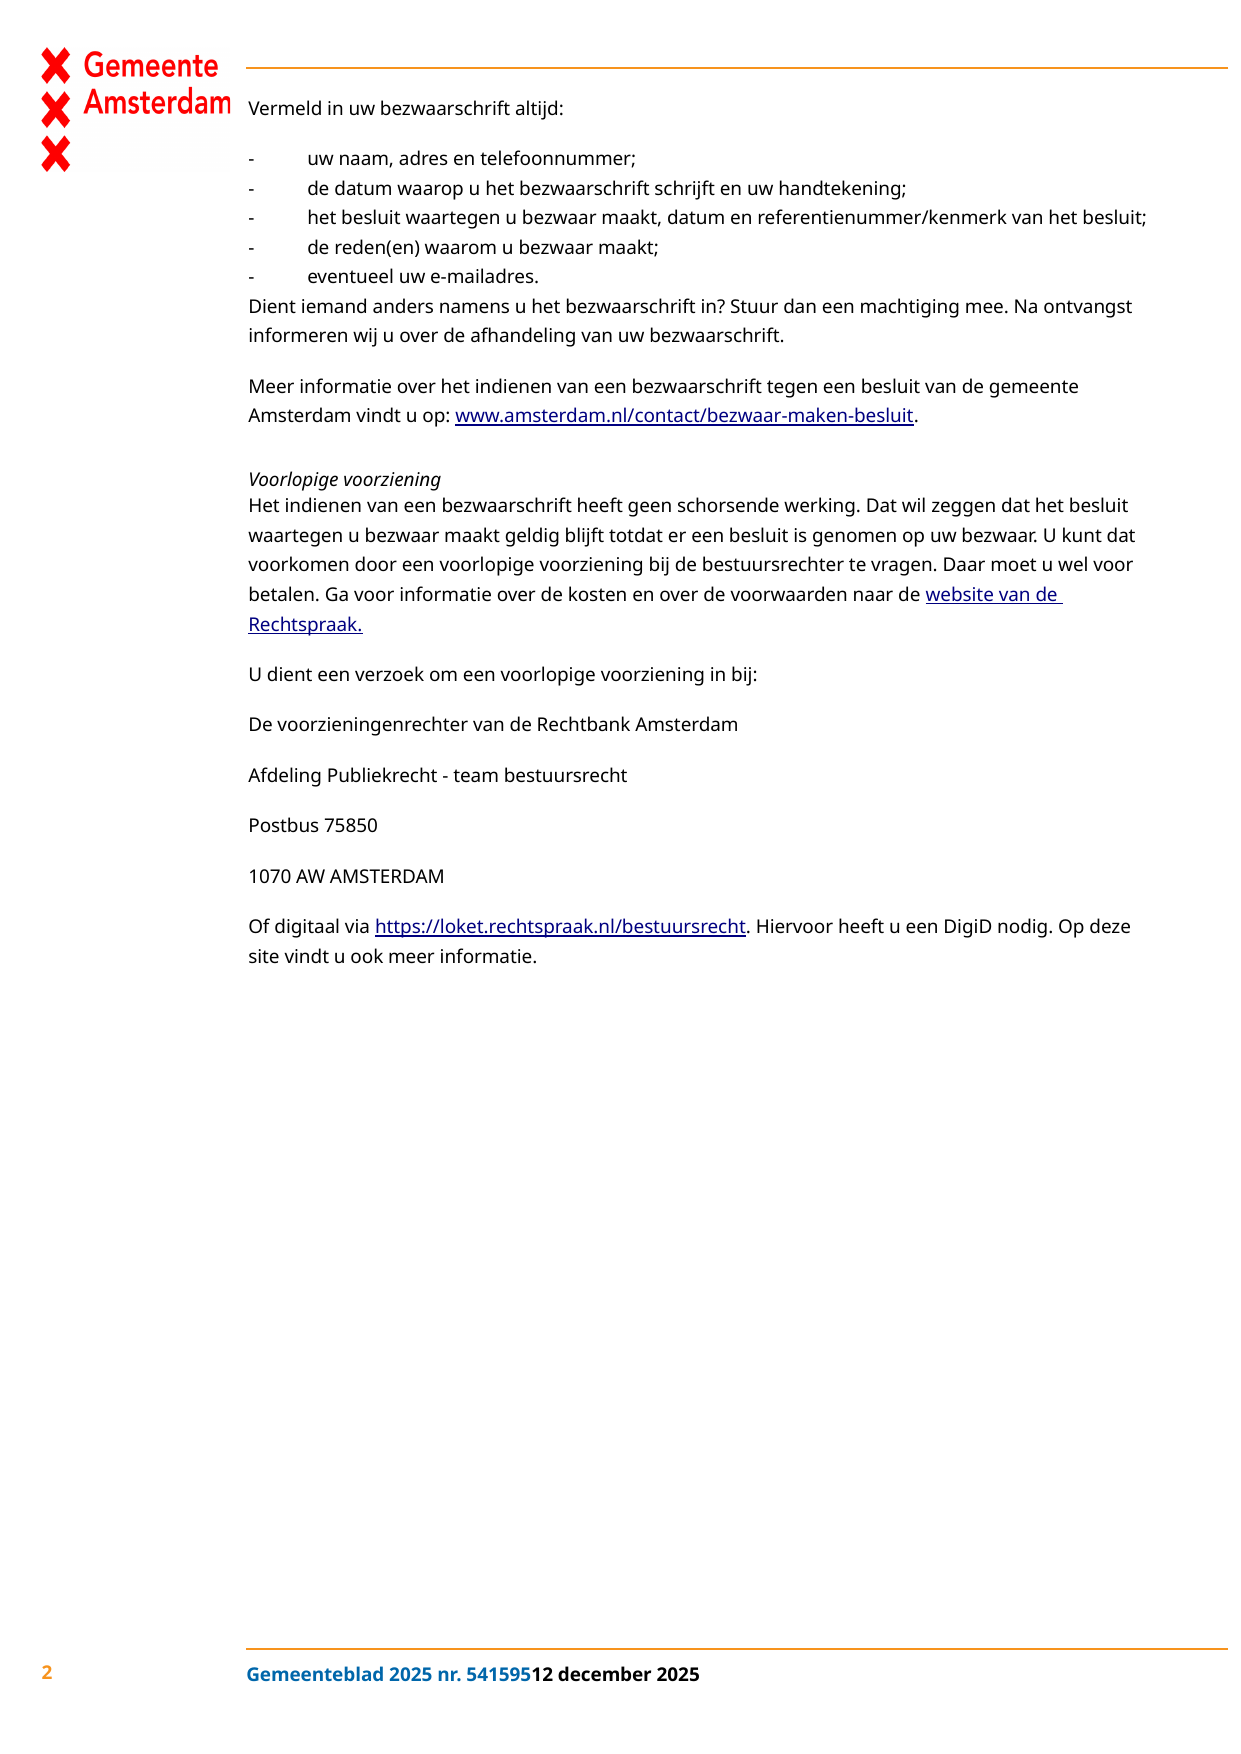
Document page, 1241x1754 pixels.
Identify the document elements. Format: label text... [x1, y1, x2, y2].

text Dient iemand anders namens u het bezwaarschrift in? Stuur dan een machtiging mee. Na ontvangst informeren wij u over de afhandeling van uw bezwaarschrift. [248, 293, 1152, 348]
text Voorlopige voorziening [248, 467, 1152, 492]
text Vermeld in uw bezwaarschrift altijd: [248, 95, 1152, 121]
list eventueel uw e-mailadres. [248, 263, 1152, 289]
list het besluit waartegen u bezwaar maakt, datum en referentienummer/kenmerk van het besluit; [248, 204, 1152, 230]
text Meer informatie over het indienen van een bezwaarschrift tegen een besluit van de gemeente Amsterdam vindt u op: www.amsterdam.nl/contact/bezwaar-maken-besluit. [248, 373, 1152, 428]
text Of digitaal via https://loket.rechtspraak.nl/bestuursrecht. Hiervoor heeft u een DigiD nodig. Op deze site vindt u ook meer informatie. [248, 913, 1152, 968]
text Postbus 75850 [248, 812, 1152, 838]
text 1070 AW AMSTERDAM [248, 863, 1152, 888]
text U dient een verzoek om een voorlopige voorziening in bij: [248, 661, 1152, 687]
text De voorzieningenrechter van de Rechtbank Amsterdam [248, 712, 1152, 737]
list uw naam, adres en telefoonnummer; [248, 145, 1152, 171]
text Afdeling Publiekrecht - team bestuursrecht [248, 762, 1152, 788]
picture [41, 47, 231, 172]
list de datum waarop u het bezwaarschrift schrijft en uw handtekening; [248, 175, 1152, 201]
text Het indienen van een bezwaarschrift heeft geen schorsende werking. Dat wil zeggen dat het besluit waartegen u bezwaar maakt geldig blijft totdat er een besluit is genomen op uw bezwaar. U kunt dat voorkomen door een voorlopige voorziening bij de bestuursrechter te vragen. Daar moet u wel voor betalen. Ga voor informatie over de kosten en over de voorwaarden naar de website van de Rechtspraak. [248, 492, 1152, 636]
list de reden(en) waarom u bezwaar maakt; [248, 234, 1152, 260]
